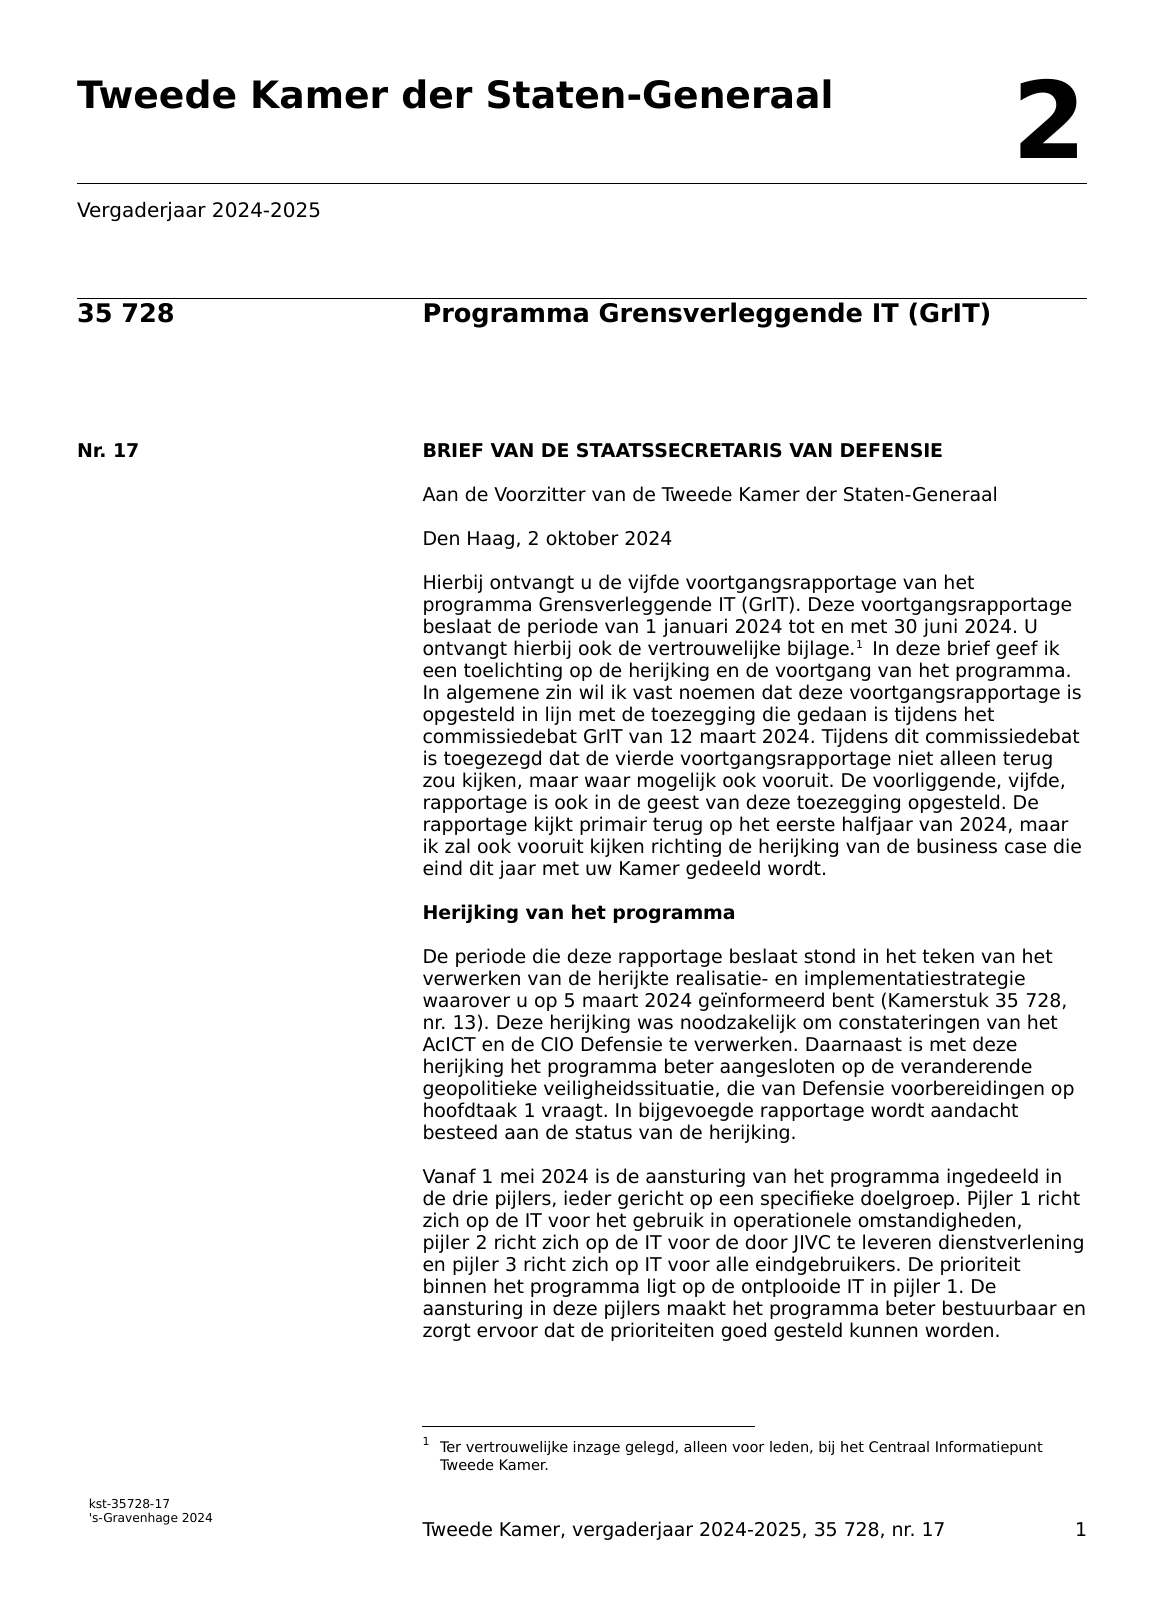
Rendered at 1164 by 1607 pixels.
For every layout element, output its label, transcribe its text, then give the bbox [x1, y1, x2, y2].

text Den Haag, 2 oktober 2024 [422, 528, 1087, 550]
table_header 2 [886, 59, 1087, 183]
subtitle 35 728 Programma Grensverleggende IT (GrIT) [77, 299, 1087, 329]
subtitle Nr. 17 BRIEF VAN DE STAATSSECRETARIS VAN DEFENSIE [77, 440, 1087, 462]
text Vanaf 1 mei 2024 is de aansturing van het programma ingedeeld in de drie pijlers, ieder gericht op een specifieke doelgroep. Pijler 1 richt zich op de IT voor het gebruik in operationele omstandigheden, pijler 2 richt zich op de IT voor de door JIVC te leveren dienstverlening en pijler 3 richt zich op IT voor alle eindgebruikers. De prioriteit binnen het programma ligt op de ontplooide IT in pijler 1. De aansturing in deze pijlers maakt het programma beter bestuurbaar en zorgt ervoor dat de prioriteiten goed gesteld kunnen worden. [422, 1166, 1087, 1342]
subtitle Herijking van het programma [422, 902, 1087, 924]
text De periode die deze rapportage beslaat stond in het teken van het verwerken van de herijkte realisatie- en implementatiestrategie waarover u op 5 maart 2024 geïnformeerd bent (Kamerstuk 35 728, nr. 13). Deze herijking was noodzakelijk om constateringen van het AcICT en de CIO Defensie te verwerken. Daarnaast is met deze herijking het programma beter aangesloten op de veranderende geopolitieke veiligheidssituatie, die van Defensie voorbereidingen op hoofdtaak 1 vraagt. In bijgevoegde rapportage wordt aandacht besteed aan de status van de herijking. [422, 946, 1087, 1144]
text kst-35728-17 [88, 1497, 323, 1511]
table_cell Vergaderjaar 2024-2025 [77, 184, 1087, 298]
text Aan de Voorzitter van de Tweede Kamer der Staten-Generaal [422, 484, 1087, 506]
text Hierbij ontvangt u de vijfde voortgangsrapportage van het programma Grensverleggende IT (GrIT). Deze voortgangsrapportage beslaat de periode van 1 januari 2024 tot en met 30 juni 2024. U ontvangt hierbij ook de vertrouwelijke bijlage. In deze brief geef ik een toelichting op de herijking en de voortgang van het programma. In algemene zin wil ik vast noemen dat deze voortgangsrapportage is opgesteld in lijn met de toezegging die gedaan is tijdens het commissiedebat GrIT van 12 maart 2024. Tijdens dit commissiedebat is toegezegd dat de vierde voortgangsrapportage niet alleen terug zou kijken, maar waar mogelijk ook vooruit. De voorliggende, vijfde, rapportage is ook in de geest van deze toezegging opgesteld. De rapportage kijkt primair terug op het eerste halfjaar van 2024, maar ik zal ook vooruit kijken richting de herijking van de business case die eind dit jaar met uw Kamer gedeeld wordt. [422, 572, 1087, 880]
text 's-Gravenhage 2024 [88, 1511, 323, 1525]
text Ter vertrouwelijke inzage gelegd, alleen voor leden, bij het Centraal Informatiepunt Tweede Kamer. [422, 1435, 1087, 1474]
table_header Tweede Kamer der Staten-Generaal [77, 59, 886, 183]
